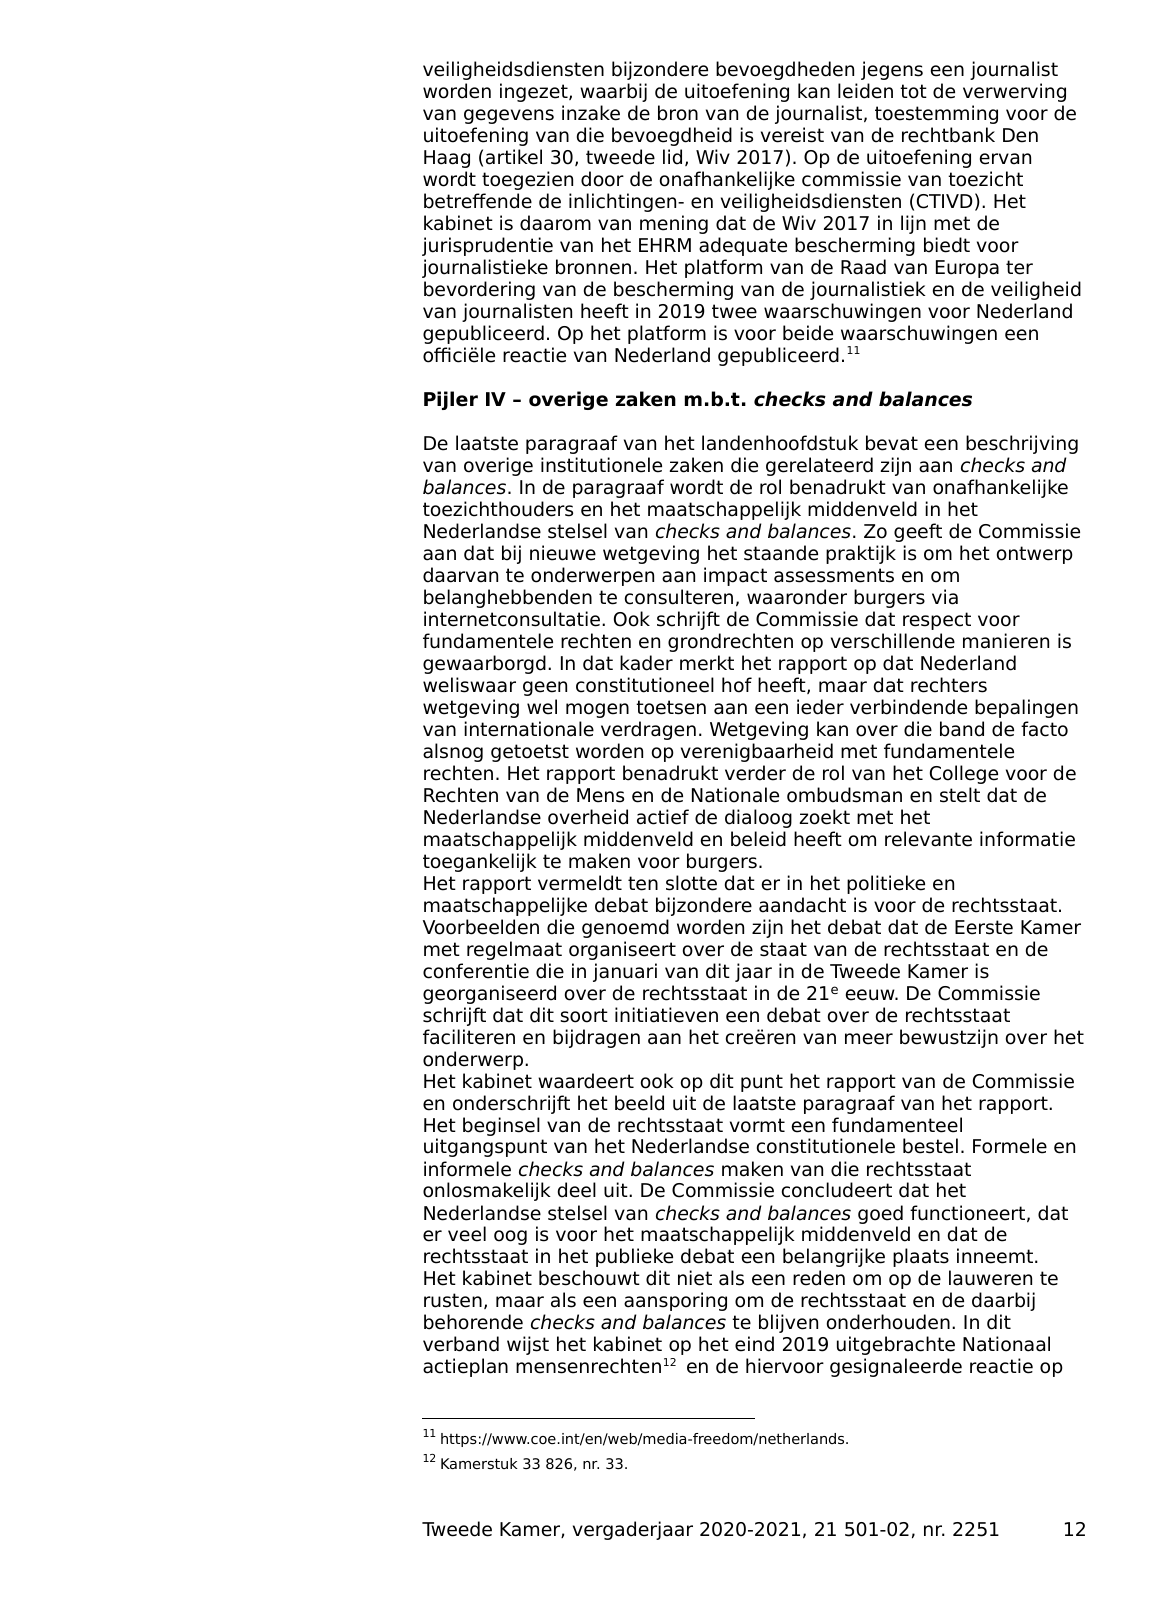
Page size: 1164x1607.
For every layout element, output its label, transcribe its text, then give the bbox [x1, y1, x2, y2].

text Kamerstuk 33 826, nr. 33. [422, 1452, 1087, 1474]
subtitle Pijler IV – overige zaken m.b.t. checks and balances [422, 389, 1087, 411]
text De laatste paragraaf van het landenhoofdstuk bevat een beschrijving van overige institutionele zaken die gerelateerd zijn aan checks and balances. In de paragraaf wordt de rol benadrukt van onafhankelijke toezichthouders en het maatschappelijk middenveld in het Nederlandse stelsel van checks and balances. Zo geeft de Commissie aan dat bij nieuwe wetgeving het staande praktijk is om het ontwerp daarvan te onderwerpen aan impact assessments en om belanghebbenden te consulteren, waaronder burgers via internetconsultatie. Ook schrijft de Commissie dat respect voor fundamentele rechten en grondrechten op verschillende manieren is gewaarborgd. In dat kader merkt het rapport op dat Nederland weliswaar geen constitutioneel hof heeft, maar dat rechters wetgeving wel mogen toetsen aan een ieder verbindende bepalingen van internationale verdragen. Wetgeving kan over die band de facto alsnog getoetst worden op verenigbaarheid met fundamentele rechten. Het rapport benadrukt verder de rol van het College voor de Rechten van de Mens en de Nationale ombudsman en stelt dat de Nederlandse overheid actief de dialoog zoekt met het maatschappelijk middenveld en beleid heeft om relevante informatie toegankelijk te maken voor burgers. [422, 433, 1087, 873]
text Het rapport vermeldt ten slotte dat er in het politieke en maatschappelijke debat bijzondere aandacht is voor de rechtsstaat. Voorbeelden die genoemd worden zijn het debat dat de Eerste Kamer met regelmaat organiseert over de staat van de rechtsstaat en de conferentie die in januari van dit jaar in de Tweede Kamer is georganiseerd over de rechtsstaat in de 21e eeuw. De Commissie schrijft dat dit soort initiatieven een debat over de rechtsstaat faciliteren en bijdragen aan het creëren van meer bewustzijn over het onderwerp. [422, 873, 1087, 1071]
text Het kabinet waardeert ook op dit punt het rapport van de Commissie en onderschrijft het beeld uit de laatste paragraaf van het rapport. Het beginsel van de rechtsstaat vormt een fundamenteel uitgangspunt van het Nederlandse constitutionele bestel. Formele en informele checks and balances maken van die rechtsstaat onlosmakelijk deel uit. De Commissie concludeert dat het Nederlandse stelsel van checks and balances goed functioneert, dat er veel oog is voor het maatschappelijk middenveld en dat de rechtsstaat in het publieke debat een belangrijke plaats inneemt. [422, 1071, 1087, 1268]
text Het kabinet beschouwt dit niet als een reden om op de lauweren te rusten, maar als een aansporing om de rechtsstaat en de daarbij behorende checks and balances te blijven onderhouden. In dit verband wijst het kabinet op het eind 2019 uitgebrachte Nationaal actieplan mensenrechten en de hiervoor gesignaleerde reactie op [422, 1268, 1087, 1378]
text veiligheidsdiensten bijzondere bevoegdheden jegens een journalist worden ingezet, waarbij de uitoefening kan leiden tot de verwerving van gegevens inzake de bron van de journalist, toestemming voor de uitoefening van die bevoegdheid is vereist van de rechtbank Den Haag (artikel 30, tweede lid, Wiv 2017). Op de uitoefening ervan wordt toegezien door de onafhankelijke commissie van toezicht betreffende de inlichtingen- en veiligheidsdiensten (CTIVD). Het kabinet is daarom van mening dat de Wiv 2017 in lijn met de jurisprudentie van het EHRM adequate bescherming biedt voor journalistieke bronnen. Het platform van de Raad van Europa ter bevordering van de bescherming van de journalistiek en de veiligheid van journalisten heeft in 2019 twee waarschuwingen voor Nederland gepubliceerd. Op het platform is voor beide waarschuwingen een officiële reactie van Nederland gepubliceerd. [422, 59, 1087, 367]
text https://www.coe.int/en/web/media-freedom/netherlands. [422, 1427, 1087, 1449]
